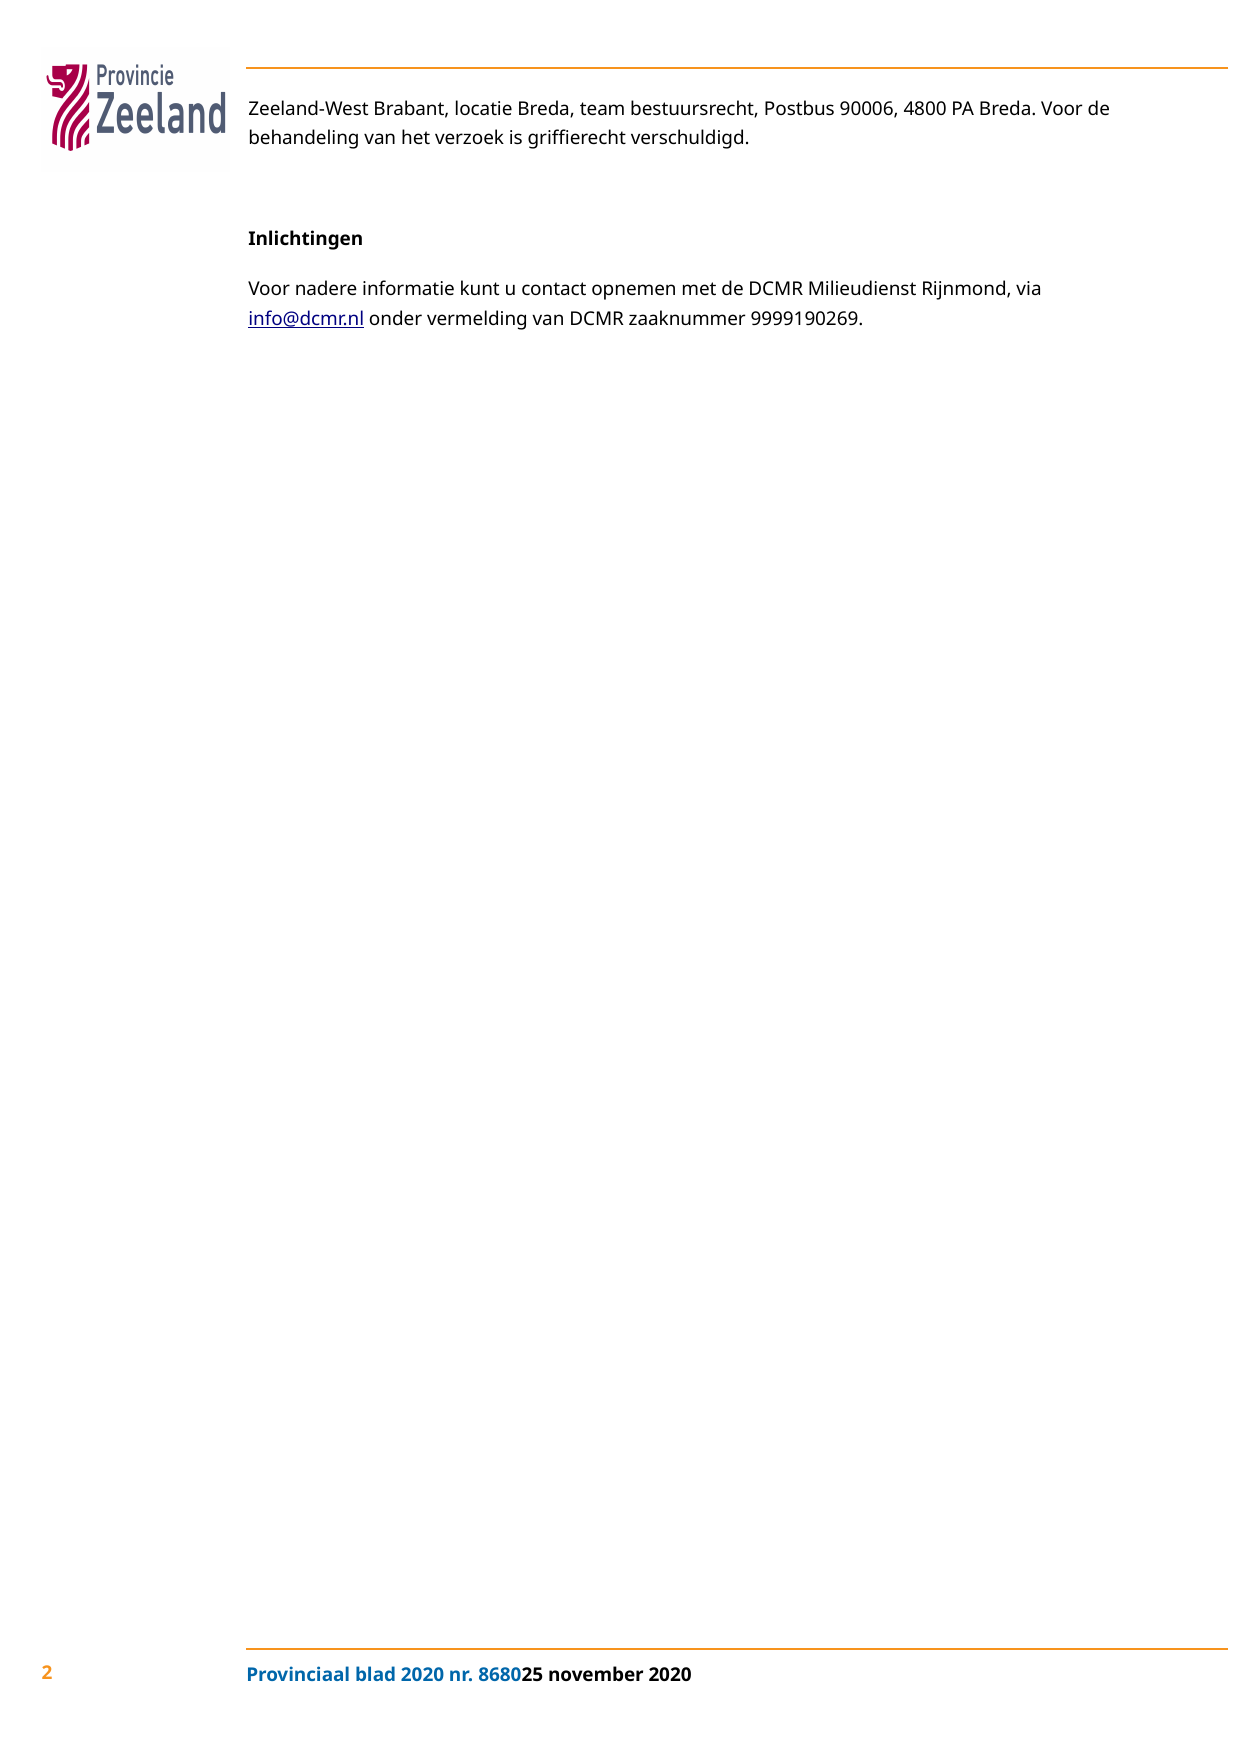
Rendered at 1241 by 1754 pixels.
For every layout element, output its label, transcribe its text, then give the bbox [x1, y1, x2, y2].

text Inlichtingen [248, 225, 1152, 251]
text Voor nadere informatie kunt u contact opnemen met de DCMR Milieudienst Rijnmond, via info@dcmr.nl onder vermelding van DCMR zaaknummer 9999190269. [248, 276, 1152, 331]
text Zeeland-West Brabant, locatie Breda, team bestuursrecht, Postbus 90006, 4800 PA Breda. Voor de behandeling van het verzoek is griffierecht verschuldigd. [248, 95, 1152, 150]
picture [41, 47, 231, 172]
